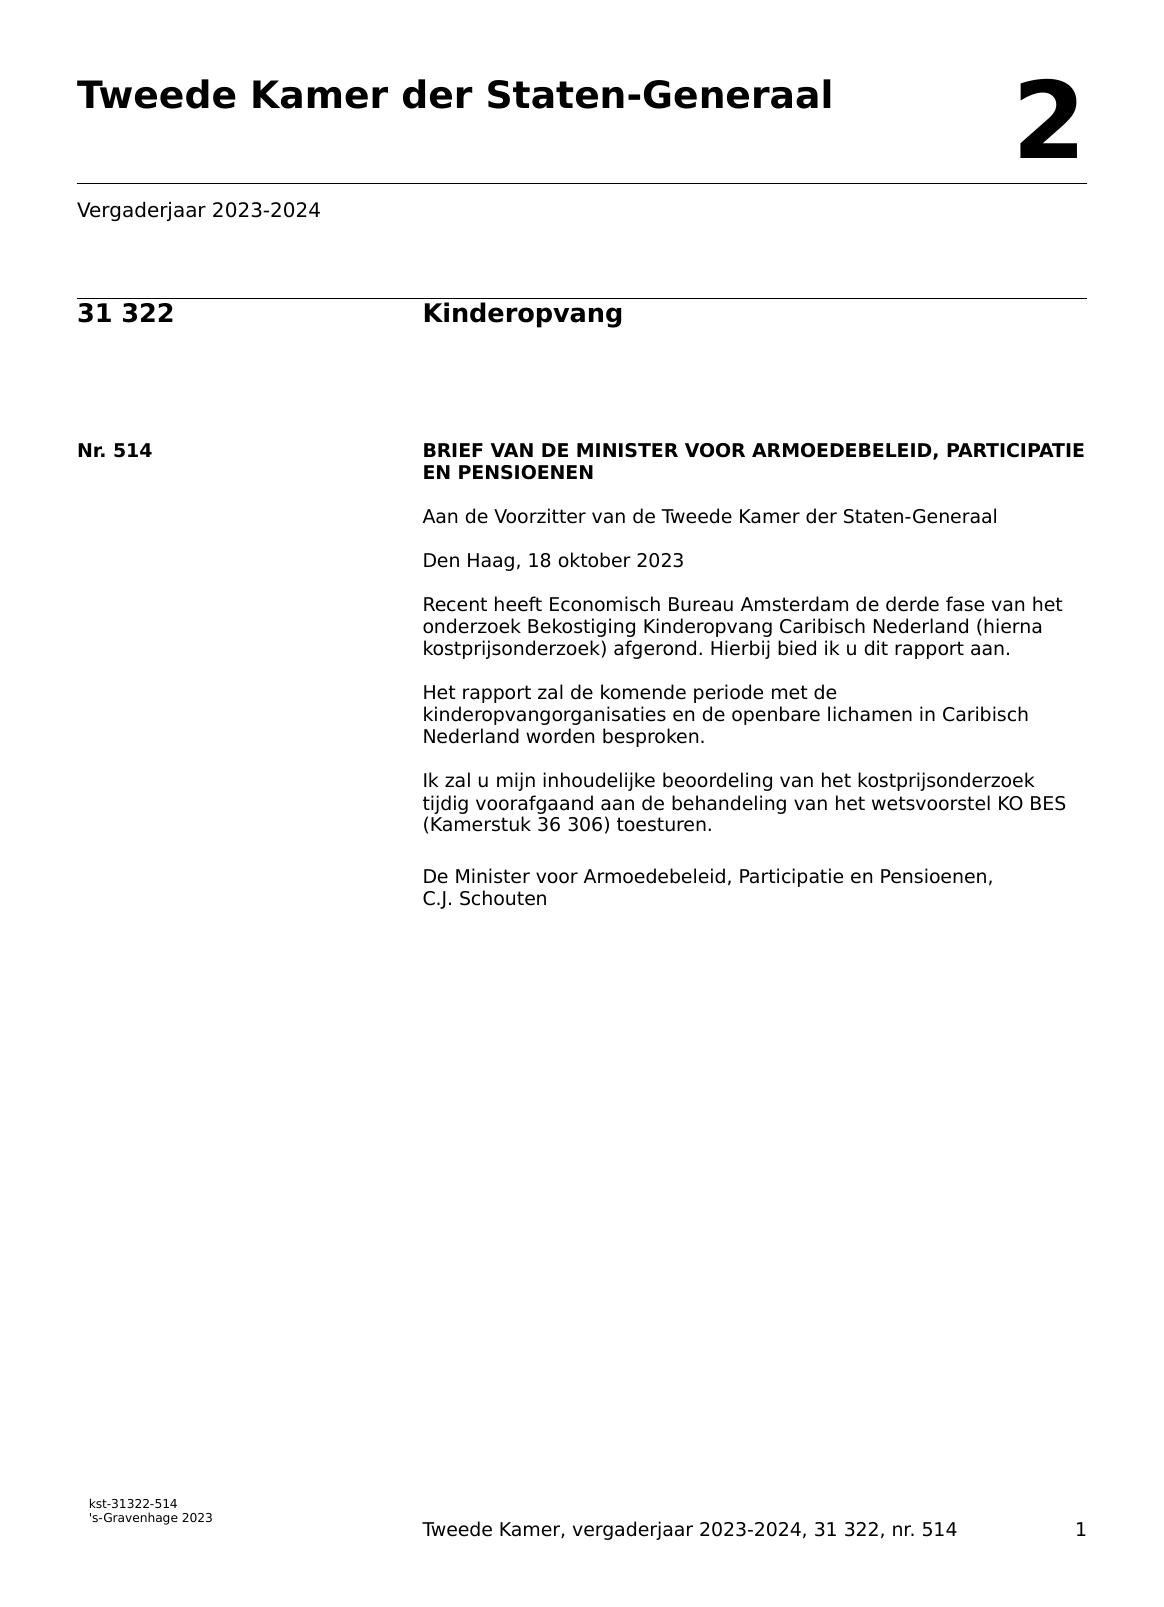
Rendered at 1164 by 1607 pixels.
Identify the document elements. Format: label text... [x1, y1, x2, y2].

text Het rapport zal de komende periode met de kinderopvangorganisaties en de openbare lichamen in Caribisch Nederland worden besproken. [422, 682, 1087, 748]
subtitle 31 322 Kinderopvang [77, 299, 1087, 329]
text 's-Gravenhage 2023 [88, 1511, 323, 1525]
table_cell Vergaderjaar 2023-2024 [77, 184, 1087, 298]
text De Minister voor Armoedebeleid, Participatie en Pensioenen, C.J. Schouten [422, 866, 1087, 910]
text Ik zal u mijn inhoudelijke beoordeling van het kostprijsonderzoek tijdig voorafgaand aan de behandeling van het wetsvoorstel KO BES (Kamerstuk 36 306) toesturen. [422, 770, 1087, 836]
text Den Haag, 18 oktober 2023 [422, 550, 1087, 572]
table_header Tweede Kamer der Staten-Generaal [77, 59, 886, 183]
subtitle Nr. 514 BRIEF VAN DE MINISTER VOOR ARMOEDEBELEID, PARTICIPATIE EN PENSIOENEN [77, 440, 1087, 484]
text Recent heeft Economisch Bureau Amsterdam de derde fase van het onderzoek Bekostiging Kinderopvang Caribisch Nederland (hierna kostprijsonderzoek) afgerond. Hierbij bied ik u dit rapport aan. [422, 594, 1087, 660]
text kst-31322-514 [88, 1497, 323, 1511]
table_header 2 [886, 59, 1087, 183]
text Aan de Voorzitter van de Tweede Kamer der Staten-Generaal [422, 506, 1087, 528]
